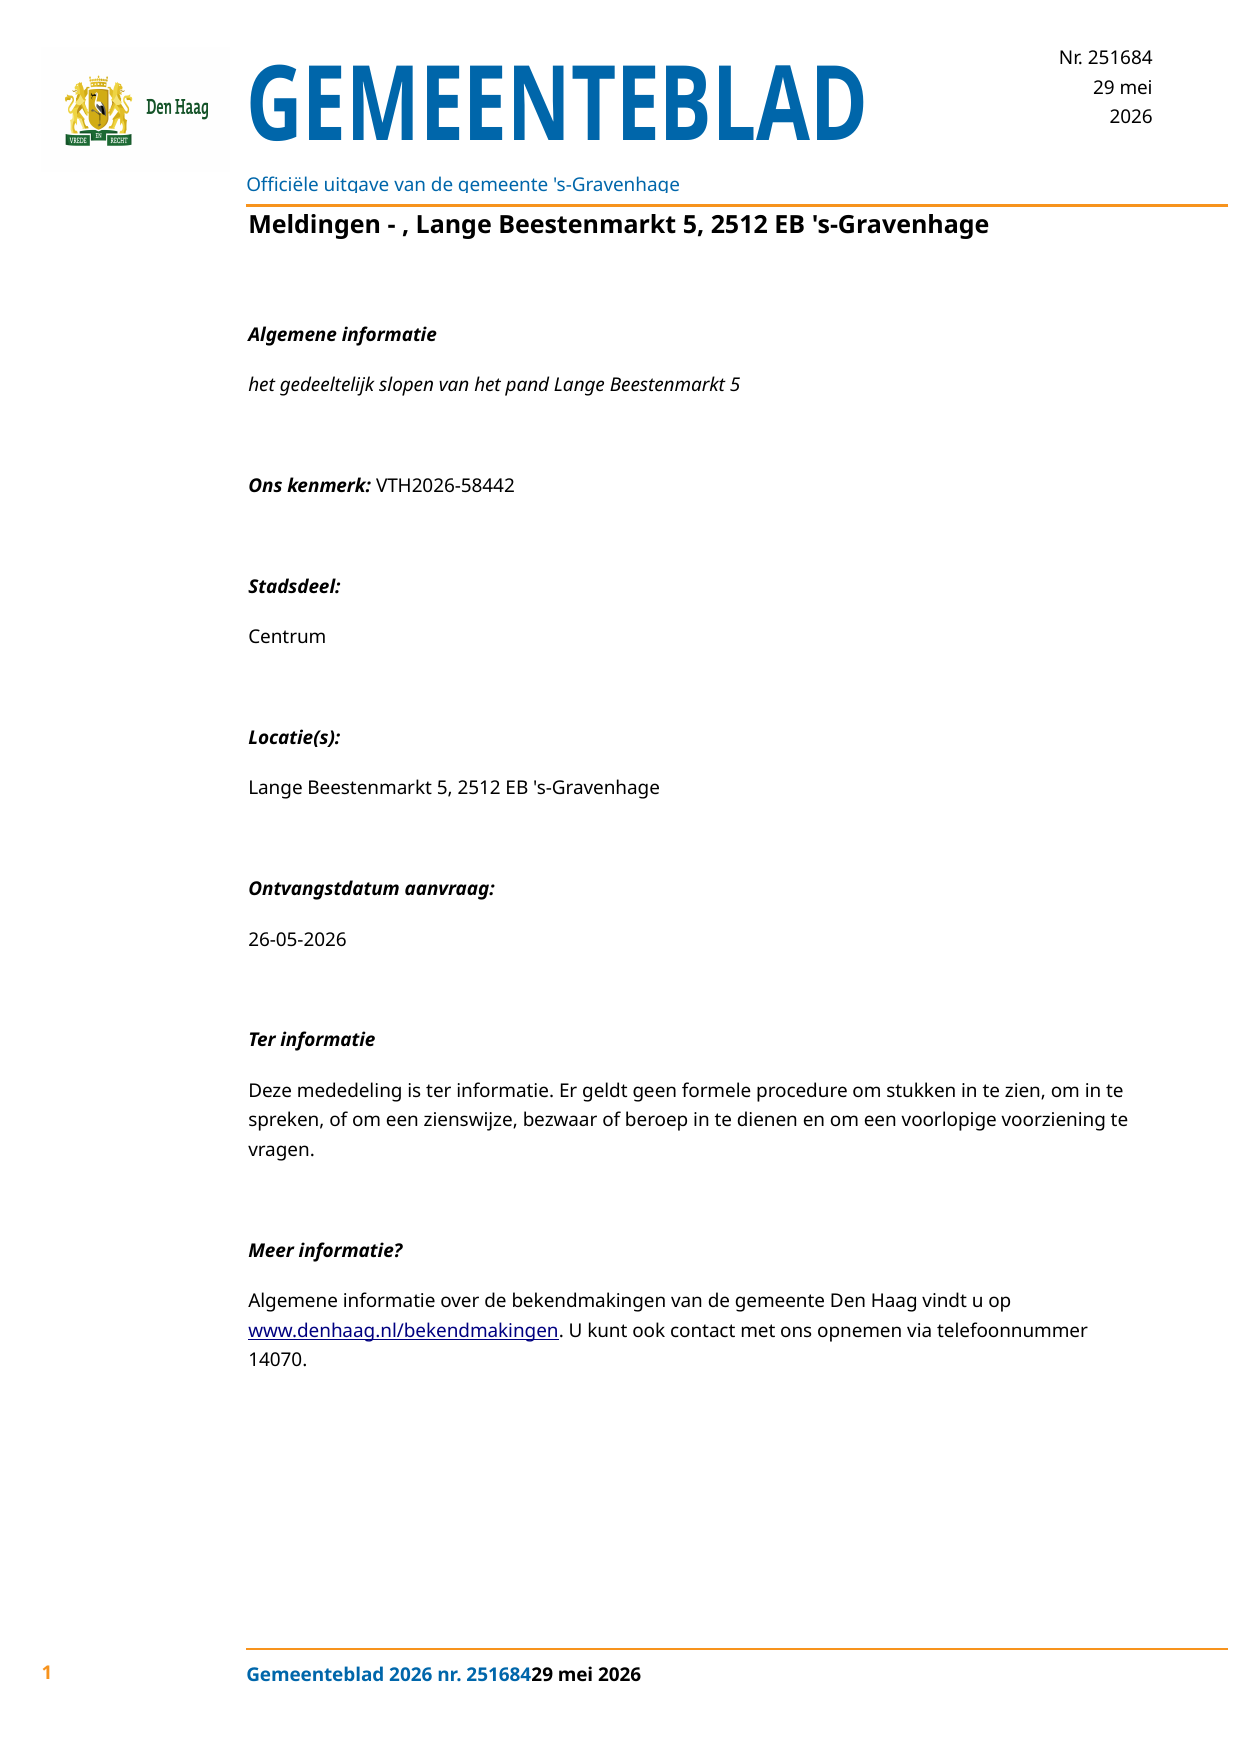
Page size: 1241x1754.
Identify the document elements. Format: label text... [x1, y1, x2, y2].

picture [41, 47, 231, 172]
text Ter informatie [248, 1027, 1152, 1052]
text Algemene informatie over de bekendmakingen van de gemeente Den Haag vindt u op www.denhaag.nl/bekendmakingen. U kunt ook contact met ons opnemen via telefoonnummer 14070. [248, 1287, 1152, 1372]
text Stadsdeel: [248, 573, 1152, 598]
text Lange Beestenmarkt 5, 2512 EB 's-Gravenhage [248, 774, 1152, 800]
text Meldingen - , Lange Beestenmarkt 5, 2512 EB 's-Gravenhage [248, 207, 1152, 241]
text Deze mededeling is ter informatie. Er geldt geen formele procedure om stukken in te zien, om in te spreken, of om een zienswijze, bezwaar of beroep in te dienen en om een voorlopige voorziening te vragen. [248, 1077, 1152, 1162]
text 26-05-2026 [248, 926, 1152, 951]
text Centrum [248, 623, 1152, 649]
text Algemene informatie [248, 321, 1152, 346]
text Locatie(s): [248, 724, 1152, 750]
text Meer informatie? [248, 1237, 1152, 1263]
text het gedeeltelijk slopen van het pand Lange Beestenmarkt 5 [248, 371, 1152, 397]
text Ontvangstdatum aanvraag: [248, 875, 1152, 901]
text Ons kenmerk: VTH2026-58442 [248, 472, 1152, 498]
